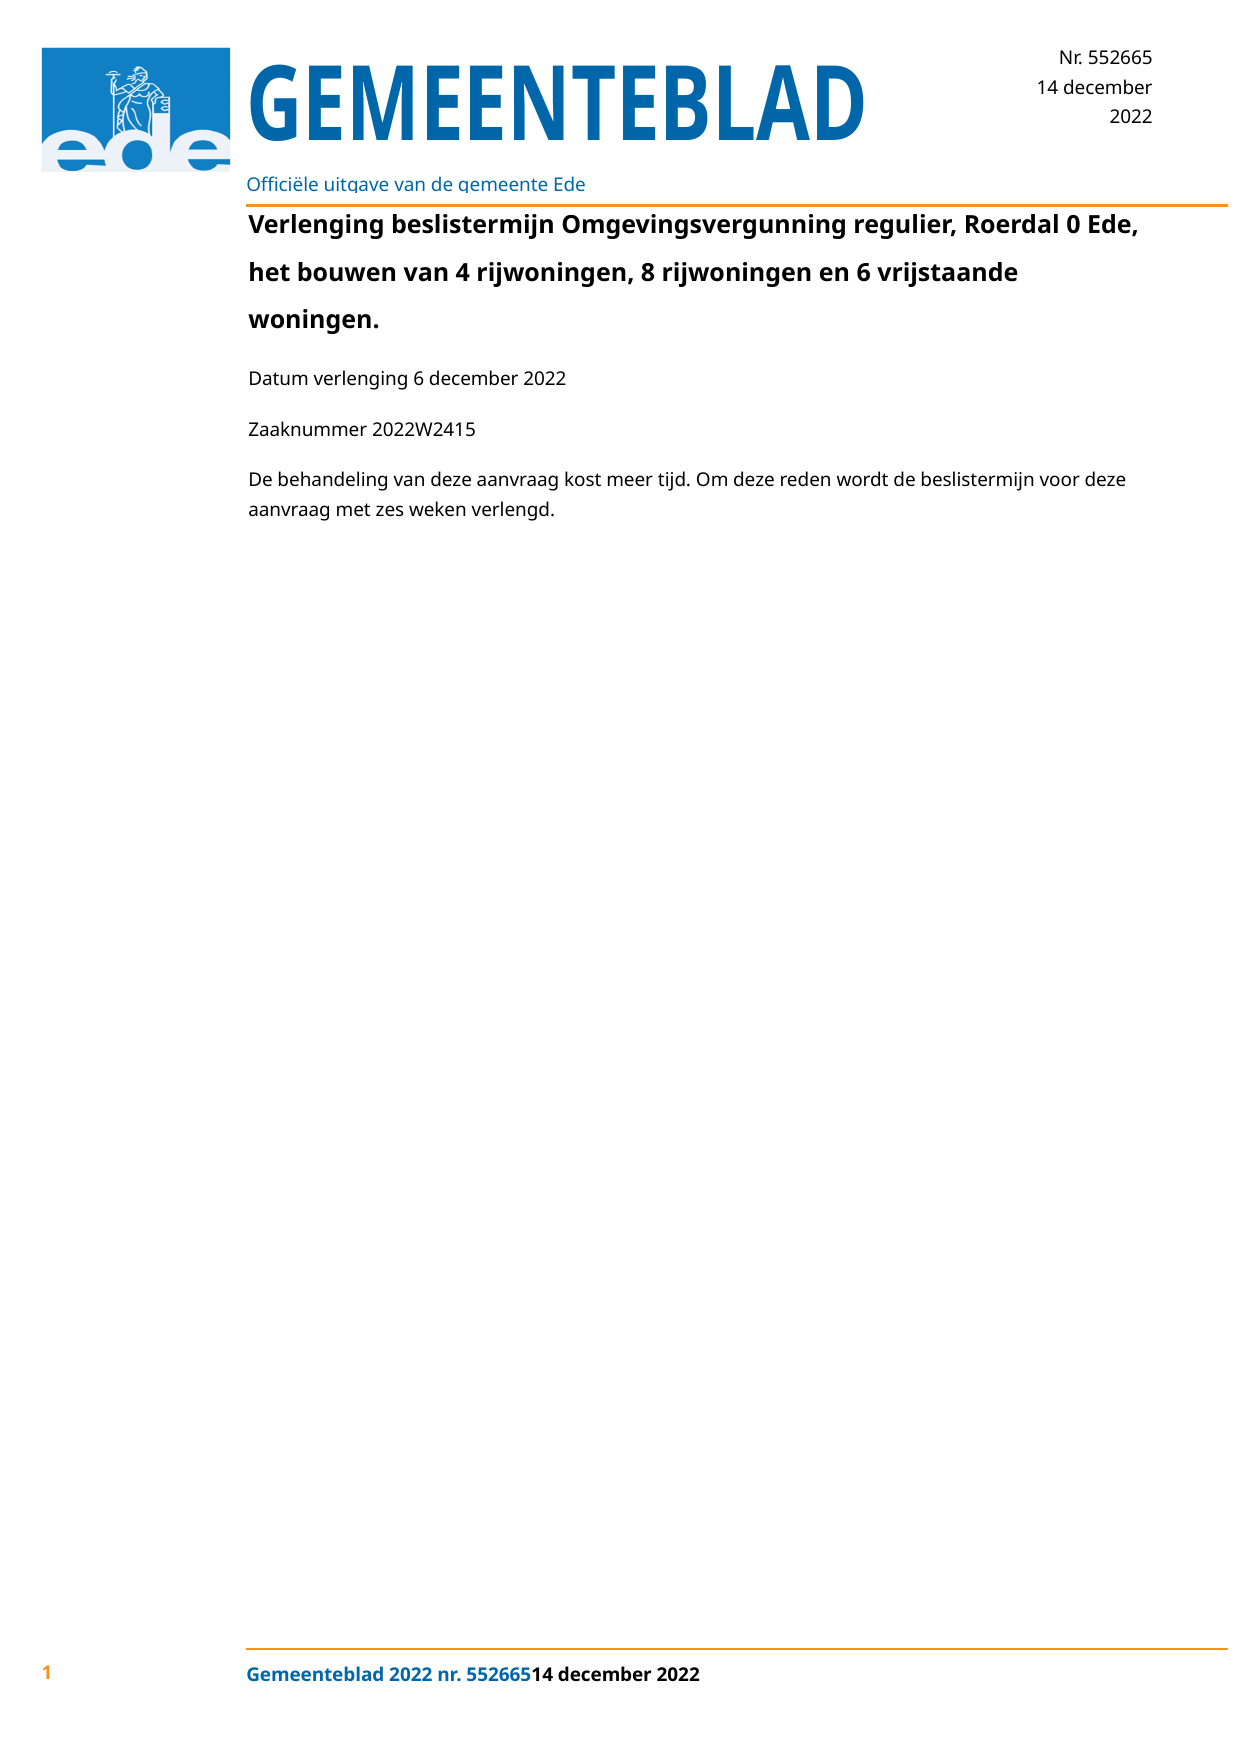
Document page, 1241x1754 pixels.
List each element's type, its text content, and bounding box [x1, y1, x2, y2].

text De behandeling van deze aanvraag kost meer tijd. Om deze reden wordt de beslistermijn voor deze aanvraag met zes weken verlengd. [248, 466, 1152, 522]
text Datum verlenging 6 december 2022 [248, 366, 1152, 391]
text Verlenging beslistermijn Omgevingsvergunning regulier, Roerdal 0 Ede, het bouwen van 4 rijwoningen, 8 rijwoningen en 6 vrijstaande woningen. [248, 207, 1152, 336]
text Zaaknummer 2022W2415 [248, 416, 1152, 442]
picture [41, 47, 231, 172]
